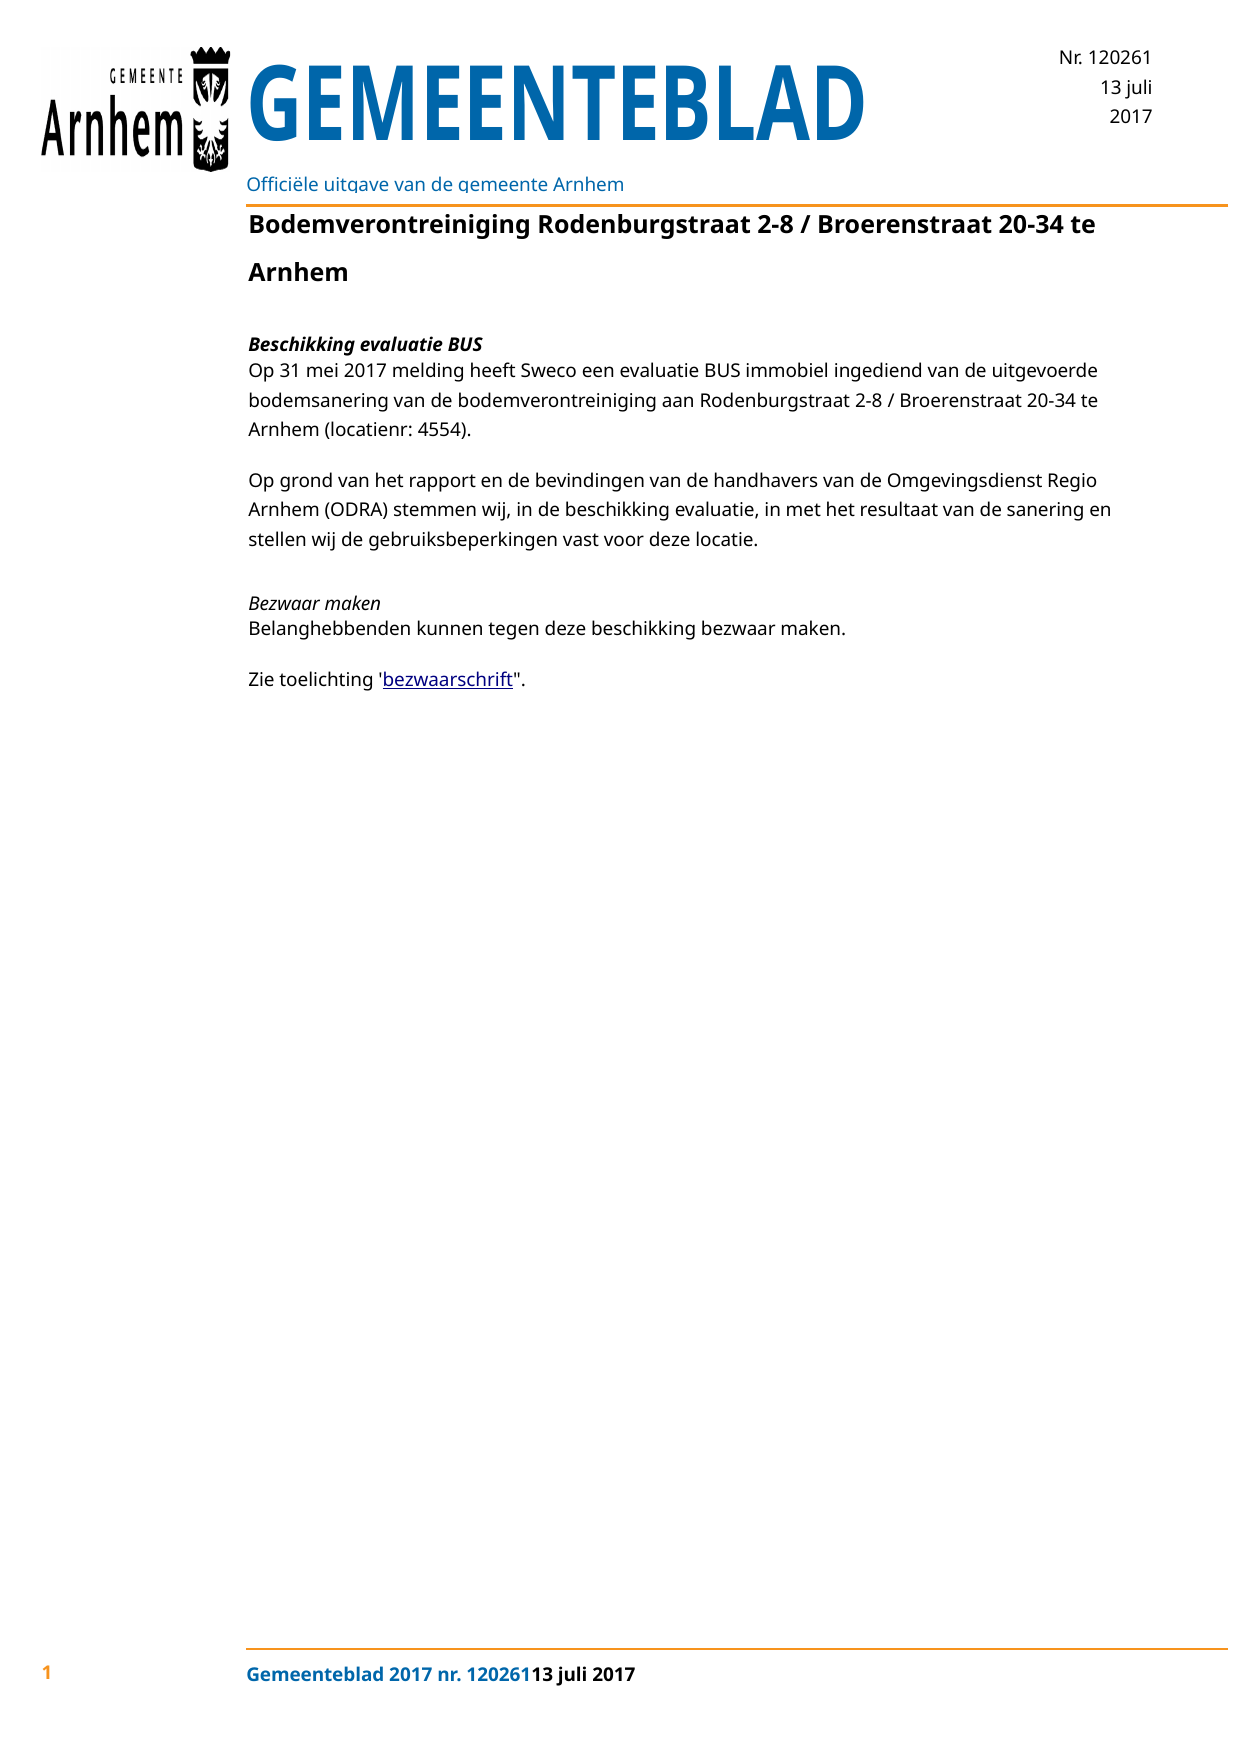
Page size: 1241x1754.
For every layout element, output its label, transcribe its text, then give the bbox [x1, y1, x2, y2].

text Beschikking evaluatie BUS [248, 331, 1152, 357]
picture [41, 47, 231, 172]
text Belanghebbenden kunnen tegen deze beschikking bezwaar maken. [248, 616, 1152, 641]
text Bodemverontreiniging Rodenburgstraat 2-8 / Broerenstraat 20-34 te Arnhem [248, 207, 1152, 288]
text Op grond van het rapport en de bevindingen van de handhavers van de Omgevingsdienst Regio Arnhem (ODRA) stemmen wij, in de beschikking evaluatie, in met het resultaat van de sanering en stellen wij de gebruiksbeperkingen vast voor deze locatie. [248, 467, 1152, 552]
text Op 31 mei 2017 melding heeft Sweco een evaluatie BUS immobiel ingediend van de uitgevoerde bodemsanering van de bodemverontreiniging aan Rodenburgstraat 2-8 / Broerenstraat 20-34 te Arnhem (locatienr: 4554). [248, 357, 1152, 442]
text Bezwaar maken [248, 590, 1152, 616]
text Zie toelichting 'bezwaarschrift". [248, 666, 1152, 692]
